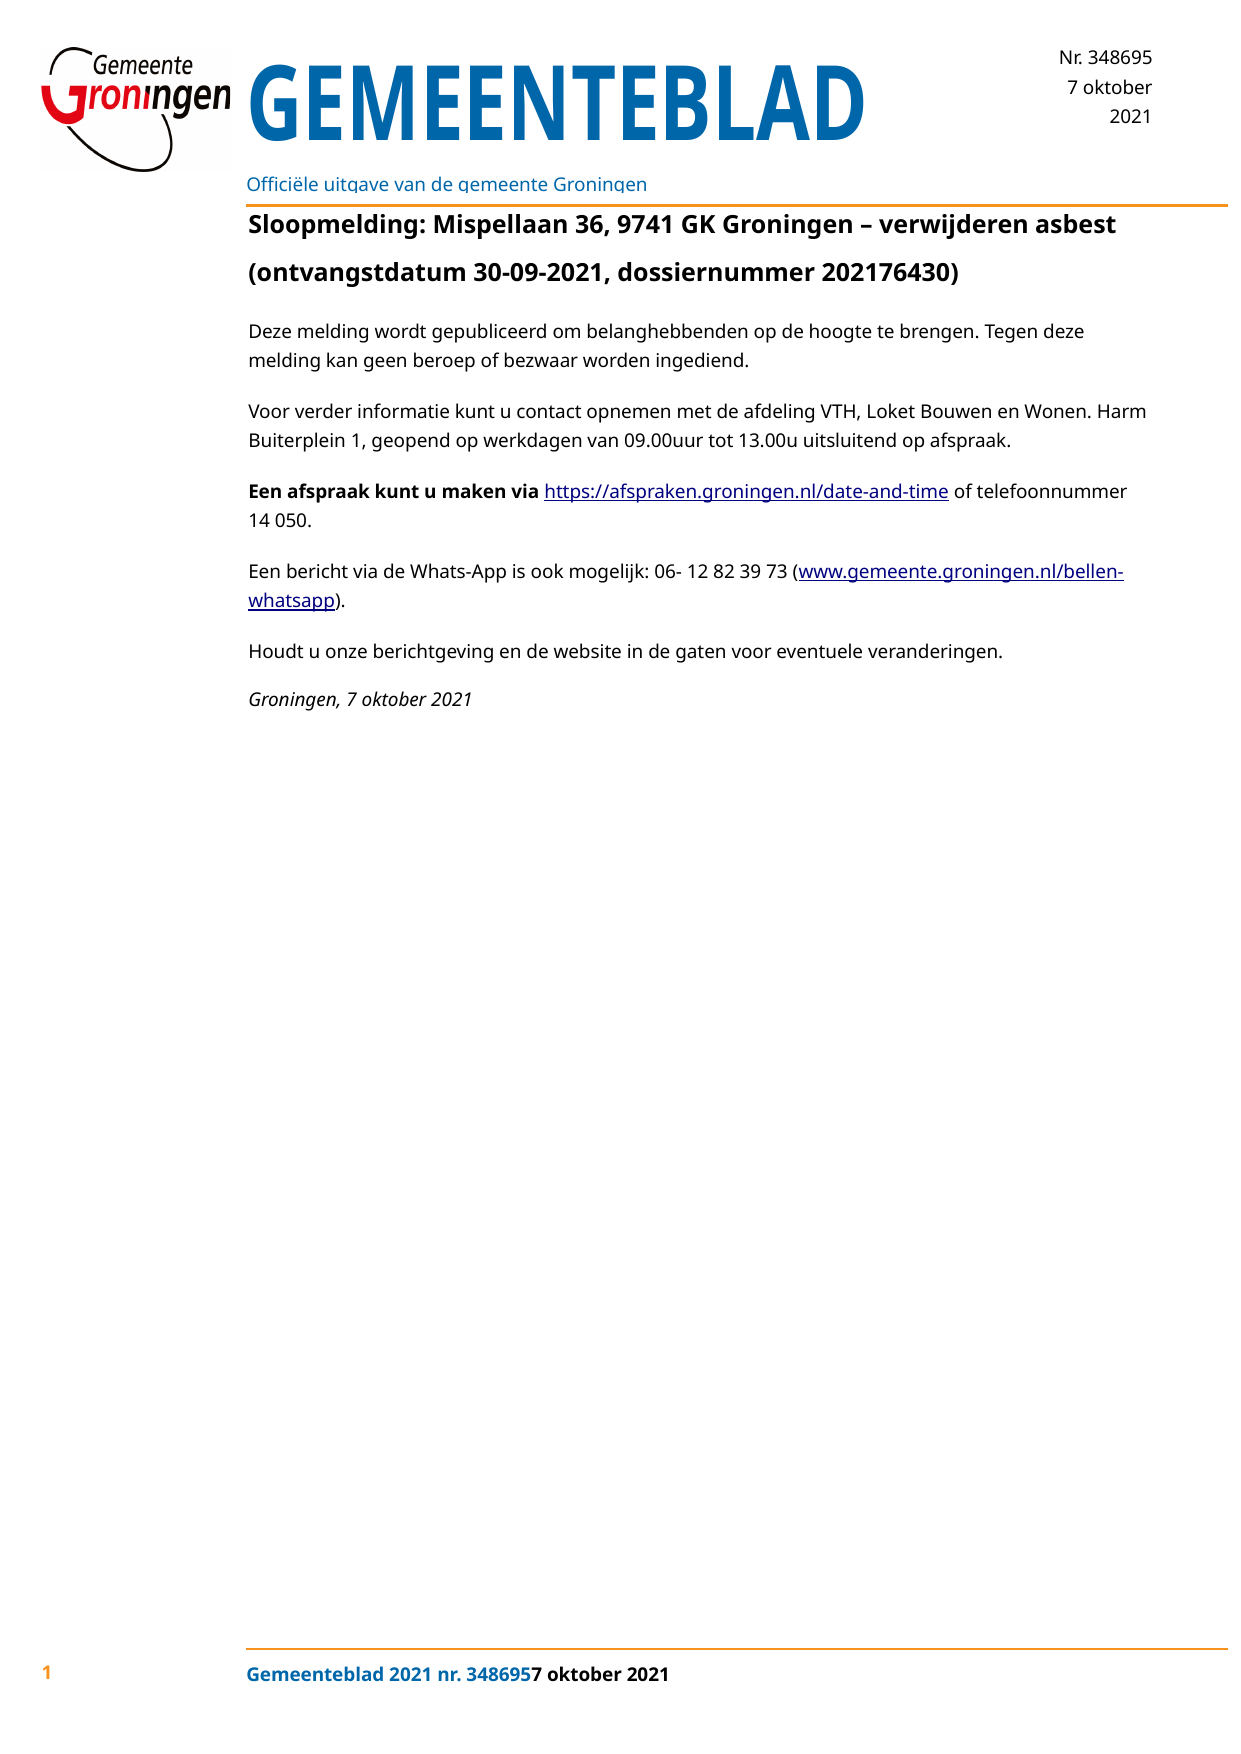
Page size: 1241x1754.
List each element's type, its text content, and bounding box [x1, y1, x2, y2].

text Sloopmelding: Mispellaan 36, 9741 GK Groningen – verwijderen asbest (ontvangstdatum 30-09-2021, dossiernummer 202176430) [248, 207, 1152, 288]
text Groningen, 7 oktober 2021 [248, 686, 1152, 711]
text Een bericht via de Whats-App is ook mogelijk: 06- 12 82 39 73 (www.gemeente.groningen.nl/bellen-whatsapp). [248, 558, 1152, 613]
text Houdt u onze berichtgeving en de website in de gaten voor eventuele veranderingen. [248, 638, 1152, 664]
text Voor verder informatie kunt u contact opnemen met de afdeling VTH, Loket Bouwen en Wonen. Harm Buiterplein 1, geopend op werkdagen van 09.00uur tot 13.00u uitsluitend op afspraak. [248, 398, 1152, 453]
picture [41, 47, 231, 172]
text Een afspraak kunt u maken via https://afspraken.groningen.nl/date-and-time of telefoonnummer 14 050. [248, 478, 1152, 533]
text Deze melding wordt gepubliceerd om belanghebbenden op de hoogte te brengen. Tegen deze melding kan geen beroep of bezwaar worden ingediend. [248, 318, 1152, 373]
